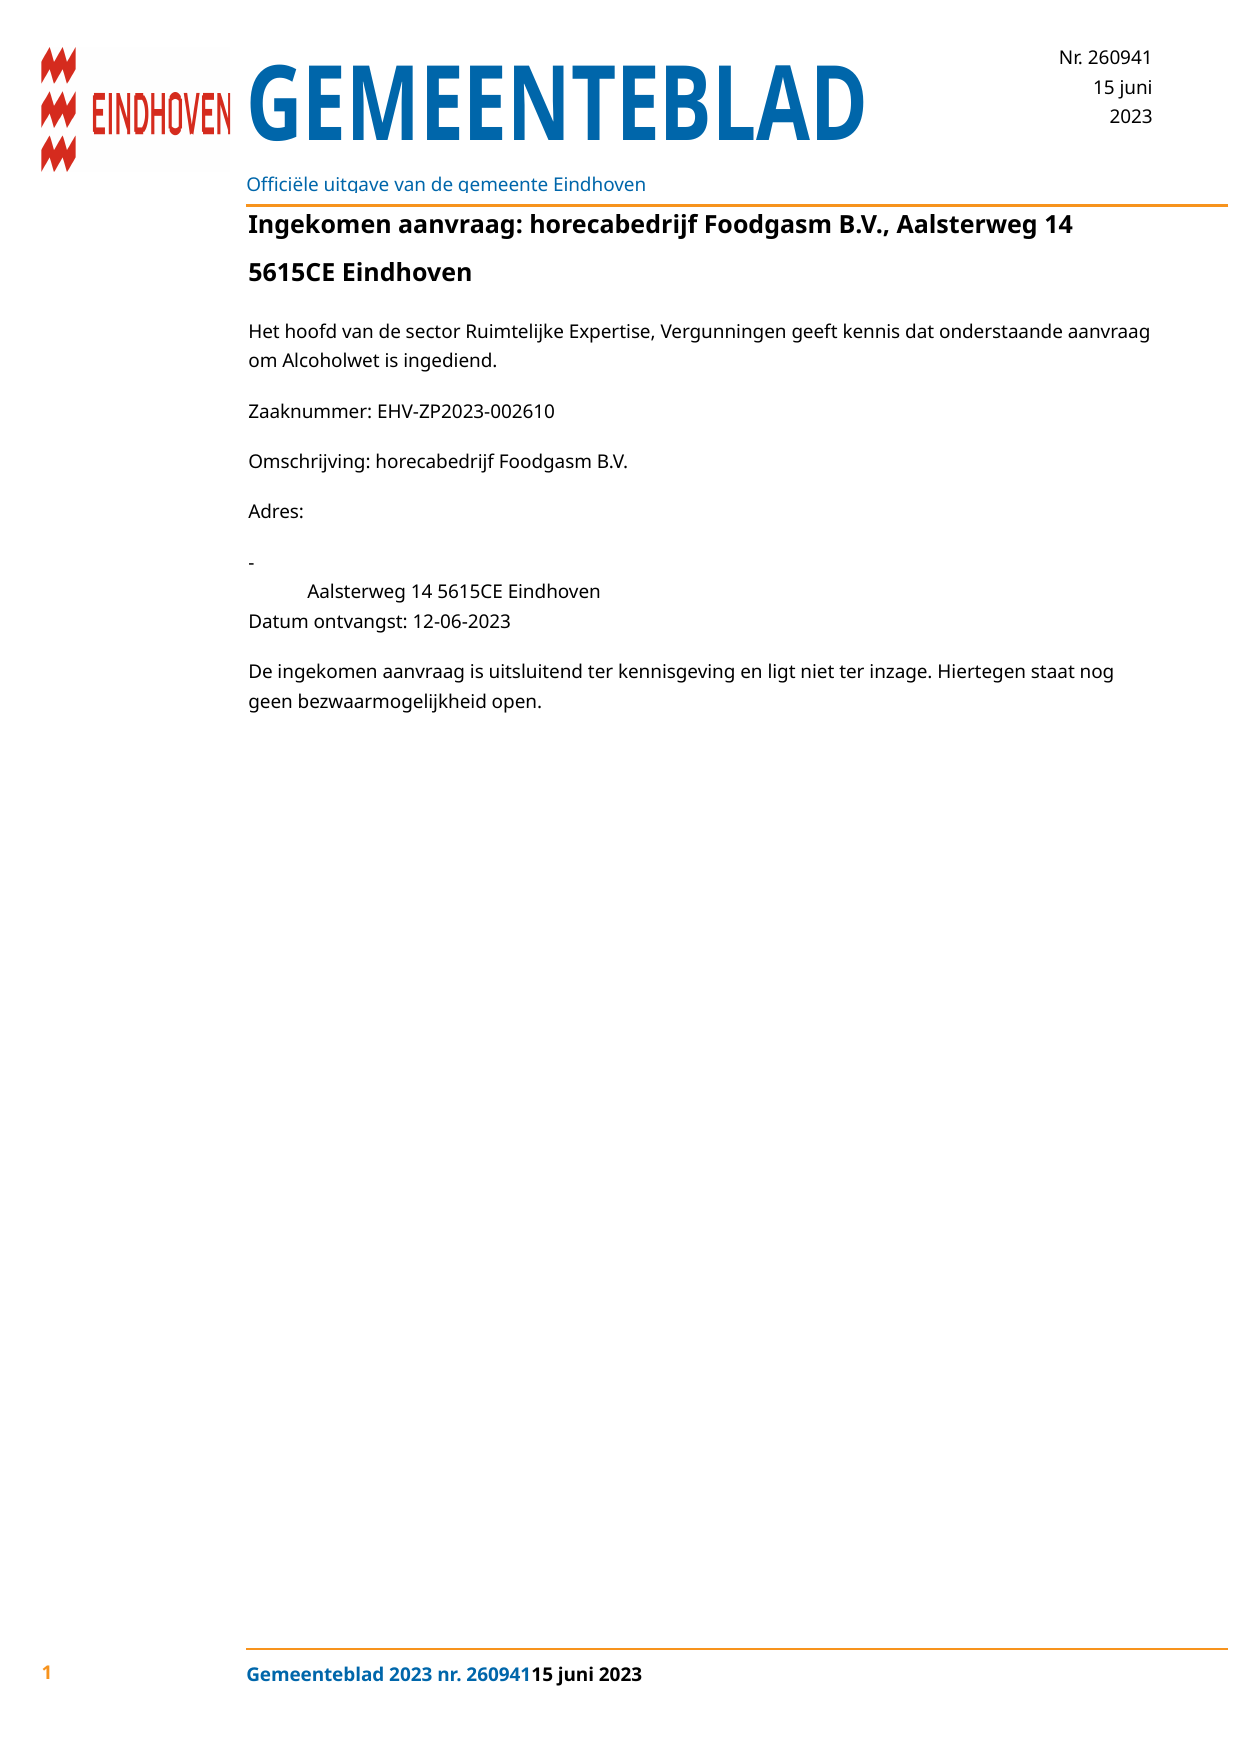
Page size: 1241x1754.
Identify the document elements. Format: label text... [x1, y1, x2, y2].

text Ingekomen aanvraag: horecabedrijf Foodgasm B.V., Aalsterweg 14 5615CE Eindhoven [248, 207, 1152, 288]
text Het hoofd van de sector Ruimtelijke Expertise, Vergunningen geeft kennis dat onderstaande aanvraag om Alcoholwet is ingediend. [248, 318, 1152, 373]
picture [41, 47, 231, 172]
text Datum ontvangst: 12-06-2023 [248, 608, 1152, 634]
list Aalsterweg 14 5615CE Eindhoven [248, 579, 1152, 604]
text Zaaknummer: EHV-ZP2023-002610 [248, 398, 1152, 424]
text Omschrijving: horecabedrijf Foodgasm B.V. [248, 448, 1152, 474]
text Adres: [248, 499, 1152, 524]
text De ingekomen aanvraag is uitsluitend ter kennisgeving en ligt niet ter inzage. Hiertegen staat nog geen bezwaarmogelijkheid open. [248, 659, 1152, 714]
